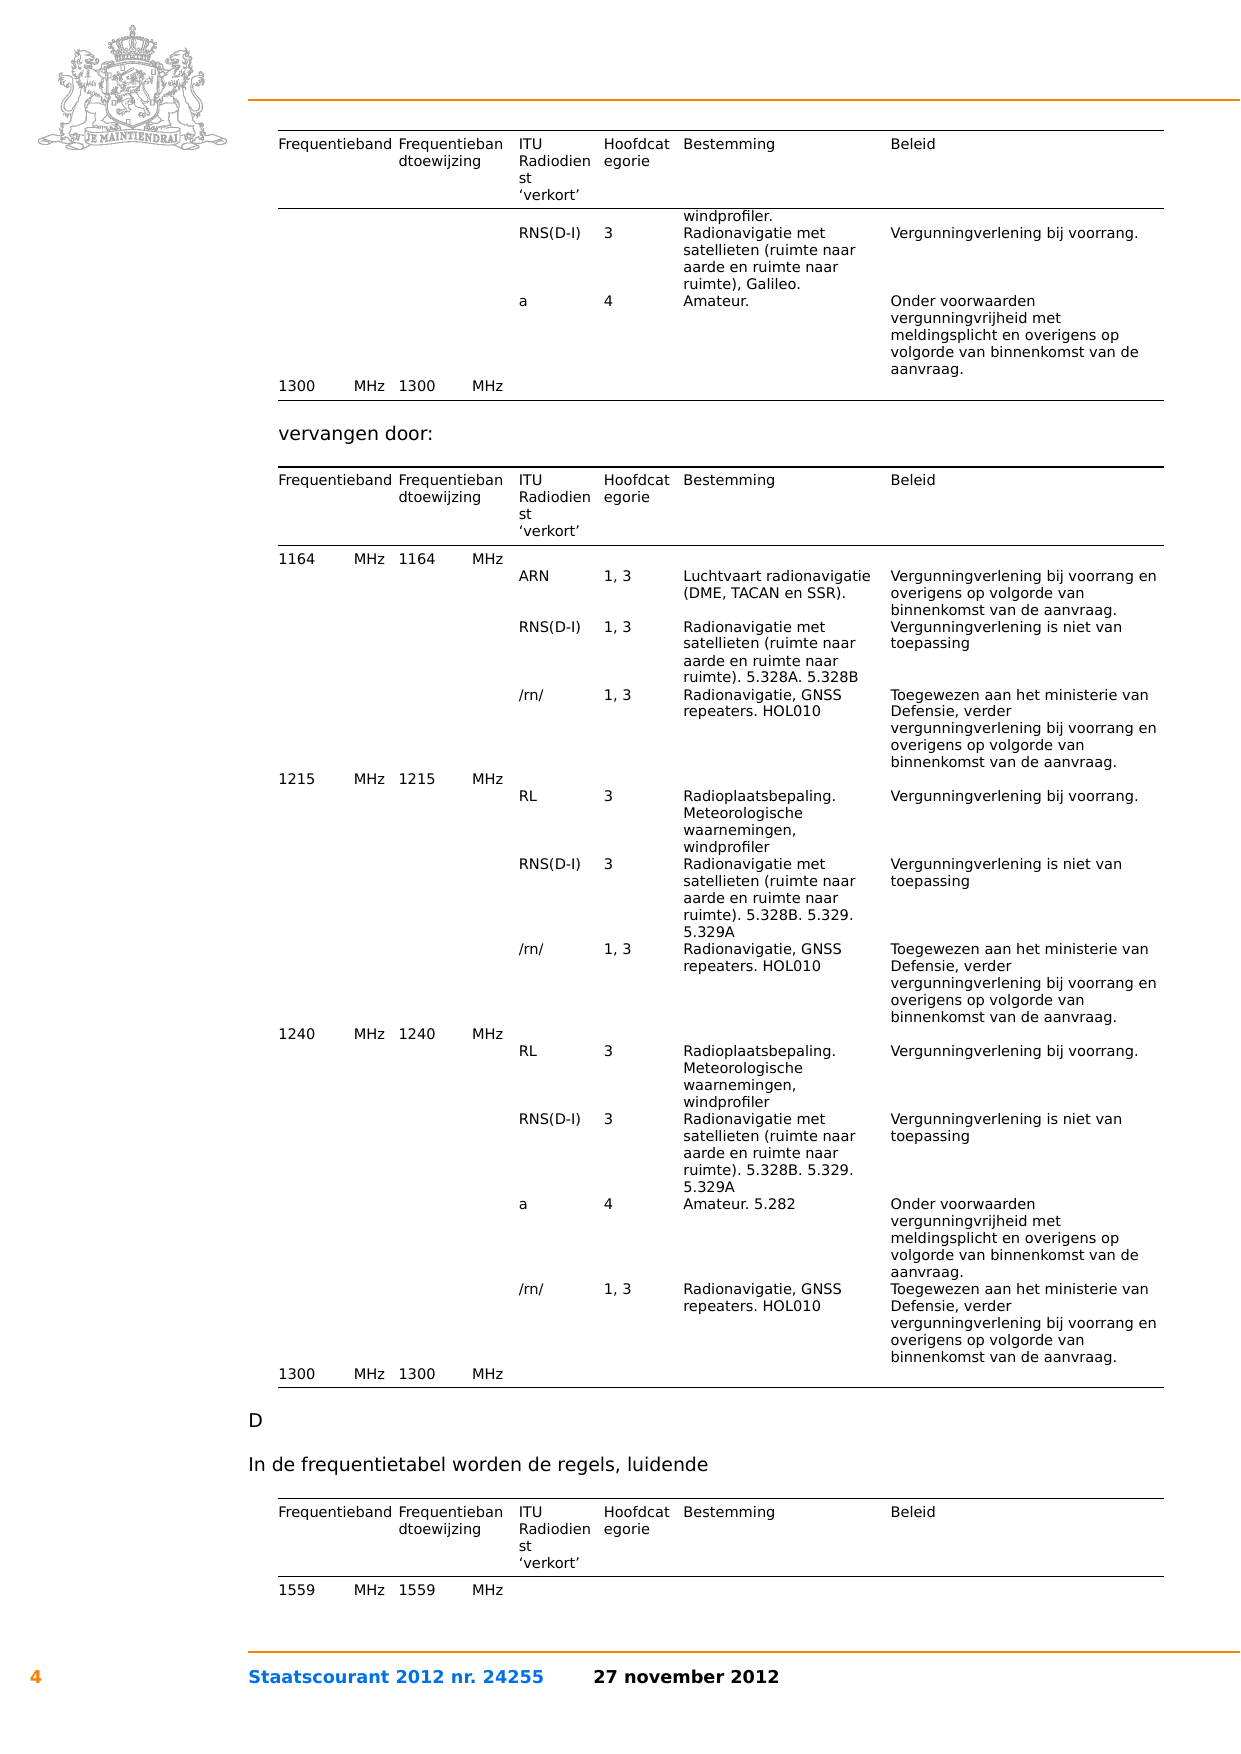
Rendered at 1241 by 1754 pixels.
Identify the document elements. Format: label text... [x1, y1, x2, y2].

table_cell [466, 209, 512, 225]
table_header ITU Radiodienst ‘verkort’ [513, 131, 598, 208]
table_cell Amateur. [677, 293, 884, 378]
table_cell [466, 225, 512, 293]
table_cell 4 [598, 1196, 677, 1281]
table_cell [348, 568, 392, 618]
table_cell ARN [513, 568, 598, 618]
table_cell [348, 1043, 392, 1111]
table_cell [348, 1196, 392, 1281]
table_cell [393, 1043, 466, 1111]
table_cell Radionavigatie met satellieten (ruimte naar aarde en ruimte naar ruimte), Galileo. [677, 225, 884, 293]
table_cell [393, 788, 466, 856]
table_cell [598, 1366, 677, 1387]
table_cell [348, 225, 392, 293]
table_cell Vergunningverlening is niet van toepassing [884, 1111, 1163, 1196]
table_header Hoofdcategorie [598, 131, 677, 208]
table_cell MHz [466, 1366, 512, 1387]
table_cell MHz [348, 1366, 392, 1387]
table_cell MHz [348, 1577, 392, 1599]
table_cell [466, 941, 512, 1026]
table_cell [348, 1111, 392, 1196]
table_cell [278, 225, 348, 293]
table_cell [598, 1577, 677, 1599]
table_header Frequentiebandtoewijzing [393, 468, 512, 545]
table_cell [884, 771, 1163, 788]
table_cell [466, 619, 512, 686]
table_cell 1559 [393, 1577, 466, 1599]
table_cell /rn/ [513, 941, 598, 1026]
table_cell RNS(D-I) [513, 1111, 598, 1196]
table_cell [278, 568, 348, 618]
picture [38, 25, 227, 150]
table_cell [677, 771, 884, 788]
table_header Beleid [884, 131, 1163, 208]
table_cell Vergunningverlening bij voorrang. [884, 1043, 1163, 1111]
table_cell [278, 941, 348, 1026]
table_cell [884, 378, 1163, 400]
table_header Frequentieband [278, 468, 392, 545]
table_cell RL [513, 788, 598, 856]
table_cell [598, 771, 677, 788]
table_cell Radioplaatsbepaling. Meteorologische waarnemingen, windprofiler [677, 788, 884, 856]
table_header Frequentieband [278, 1499, 392, 1576]
table_cell 1215 [278, 771, 348, 788]
table_cell MHz [466, 1577, 512, 1599]
table_cell [513, 378, 598, 400]
table_cell 1, 3 [598, 686, 677, 771]
table_cell 1300 [278, 378, 348, 400]
table_cell 1, 3 [598, 568, 677, 618]
table_cell [884, 1577, 1163, 1599]
table_cell 1559 [278, 1577, 348, 1599]
table_cell 1, 3 [598, 941, 677, 1026]
table_cell windprofiler. [677, 209, 884, 225]
table_cell [884, 1366, 1163, 1387]
table_cell [278, 1111, 348, 1196]
table_cell [393, 1111, 466, 1196]
table_cell Onder voorwaarden vergunningvrijheid met meldingsplicht en overigens op volgorde van binnenkomst van de aanvraag. [884, 1196, 1163, 1281]
table_cell [393, 1281, 466, 1366]
table_cell 1240 [393, 1026, 466, 1043]
table_cell [466, 568, 512, 618]
table_cell Vergunningverlening is niet van toepassing [884, 619, 1163, 686]
table_cell [348, 209, 392, 225]
table_cell [393, 209, 466, 225]
table_cell 1240 [278, 1026, 348, 1043]
table_cell /rn/ [513, 686, 598, 771]
table_cell [884, 546, 1163, 567]
table_cell Luchtvaart radionavigatie (DME, TACAN en SSR). [677, 568, 884, 618]
table_cell [466, 856, 512, 941]
table_header Hoofdcategorie [598, 1499, 677, 1576]
table_cell Toegewezen aan het ministerie van Defensie, verder vergunningverlening bij voorrang en overigens op volgorde van binnenkomst van de aanvraag. [884, 1281, 1163, 1366]
table_cell MHz [348, 378, 392, 400]
table_cell [466, 1111, 512, 1196]
table_cell [677, 1577, 884, 1599]
table_cell [513, 1577, 598, 1599]
table_cell 1300 [393, 1366, 466, 1387]
table_cell Vergunningverlening bij voorrang. [884, 788, 1163, 856]
table_cell 3 [598, 788, 677, 856]
table_cell [278, 1196, 348, 1281]
table_cell 3 [598, 225, 677, 293]
table_cell 3 [598, 1111, 677, 1196]
table_cell [677, 378, 884, 400]
table_cell [393, 941, 466, 1026]
table_cell [513, 1026, 598, 1043]
table_cell [466, 293, 512, 378]
table_cell [278, 856, 348, 941]
table_cell [466, 788, 512, 856]
table_cell [393, 686, 466, 771]
table_cell /rn/ [513, 1281, 598, 1366]
table_cell 1215 [393, 771, 466, 788]
table_cell 1164 [278, 546, 348, 567]
table_cell RNS(D-I) [513, 225, 598, 293]
table_cell [278, 788, 348, 856]
table_cell [393, 619, 466, 686]
table_cell [598, 546, 677, 567]
table_cell [466, 1281, 512, 1366]
table_cell Onder voorwaarden vergunningvrijheid met meldingsplicht en overigens op volgorde van binnenkomst van de aanvraag. [884, 293, 1163, 378]
table_header Beleid [884, 1499, 1163, 1576]
table_cell [466, 686, 512, 771]
table_cell [677, 1026, 884, 1043]
table_cell Radionavigatie met satellieten (ruimte naar aarde en ruimte naar ruimte). 5.328B. 5.329. 5.329A [677, 1111, 884, 1196]
table_cell [513, 546, 598, 567]
table_cell MHz [466, 546, 512, 567]
table_cell Amateur. 5.282 [677, 1196, 884, 1281]
table_cell Toegewezen aan het ministerie van Defensie, verder vergunningverlening bij voorrang en overigens op volgorde van binnenkomst van de aanvraag. [884, 686, 1163, 771]
table_cell [278, 1281, 348, 1366]
table_cell [278, 686, 348, 771]
table_cell Radionavigatie met satellieten (ruimte naar aarde en ruimte naar ruimte). 5.328B. 5.329. 5.329A [677, 856, 884, 941]
table_cell [884, 1026, 1163, 1043]
table_header Hoofdcategorie [598, 468, 677, 545]
table_cell 1300 [393, 378, 466, 400]
table_cell [466, 1043, 512, 1111]
table_cell [466, 1196, 512, 1281]
table_cell [393, 293, 466, 378]
table_cell [278, 293, 348, 378]
table_cell [348, 686, 392, 771]
table_header ITU Radiodienst ‘verkort’ [513, 1499, 598, 1576]
table_cell [513, 209, 598, 225]
table_header Bestemming [677, 468, 884, 545]
table_cell [677, 546, 884, 567]
table_cell [393, 1196, 466, 1281]
table_cell a [513, 293, 598, 378]
table_cell Vergunningverlening is niet van toepassing [884, 856, 1163, 941]
table_cell [598, 378, 677, 400]
table_cell Toegewezen aan het ministerie van Defensie, verder vergunningverlening bij voorrang en overigens op volgorde van binnenkomst van de aanvraag. [884, 941, 1163, 1026]
table_cell MHz [466, 378, 512, 400]
table_cell [348, 1281, 392, 1366]
table_cell 1300 [278, 1366, 348, 1387]
table_cell MHz [348, 1026, 392, 1043]
table_cell [278, 209, 348, 225]
table_cell [884, 209, 1163, 225]
text D [248, 1410, 1163, 1432]
table_cell MHz [466, 1026, 512, 1043]
table_cell Radioplaatsbepaling. Meteorologische waarnemingen, windprofiler [677, 1043, 884, 1111]
table_cell RNS(D-I) [513, 619, 598, 686]
table_header Frequentieband [278, 131, 392, 208]
table_cell Vergunningverlening bij voorrang. [884, 225, 1163, 293]
table_cell Radionavigatie, GNSS repeaters. HOL010 [677, 1281, 884, 1366]
table_cell 1, 3 [598, 619, 677, 686]
table_cell [348, 619, 392, 686]
table_cell [677, 1366, 884, 1387]
table_cell 1, 3 [598, 1281, 677, 1366]
table_header Bestemming [677, 131, 884, 208]
table_header Beleid [884, 468, 1163, 545]
table_cell [513, 771, 598, 788]
table_cell [598, 1026, 677, 1043]
text vervangen door: [278, 423, 1163, 444]
table_cell MHz [348, 771, 392, 788]
table_cell RL [513, 1043, 598, 1111]
table_cell [598, 209, 677, 225]
table_cell [278, 619, 348, 686]
table_cell a [513, 1196, 598, 1281]
table_cell Radionavigatie, GNSS repeaters. HOL010 [677, 941, 884, 1026]
table_cell [278, 1043, 348, 1111]
table_cell [513, 1366, 598, 1387]
table_cell MHz [348, 546, 392, 567]
table_cell RNS(D-I) [513, 856, 598, 941]
table_header Frequentiebandtoewijzing [393, 131, 512, 208]
table_cell [393, 568, 466, 618]
table_cell 4 [598, 293, 677, 378]
table_cell Vergunningverlening bij voorrang en overigens op volgorde van binnenkomst van de aanvraag. [884, 568, 1163, 618]
table_cell Radionavigatie, GNSS repeaters. HOL010 [677, 686, 884, 771]
text In de frequentietabel worden de regels, luidende [248, 1454, 1163, 1476]
table_cell [348, 856, 392, 941]
table_cell [348, 293, 392, 378]
table_header ITU Radiodienst ‘verkort’ [513, 468, 598, 545]
table_cell [348, 941, 392, 1026]
table_header Bestemming [677, 1499, 884, 1576]
table_cell MHz [466, 771, 512, 788]
table_cell 3 [598, 856, 677, 941]
table_header Frequentiebandtoewijzing [393, 1499, 512, 1576]
table_cell [393, 225, 466, 293]
table_cell 1164 [393, 546, 466, 567]
table_cell [348, 788, 392, 856]
table_cell [393, 856, 466, 941]
table_cell Radionavigatie met satellieten (ruimte naar aarde en ruimte naar ruimte). 5.328A. 5.328B [677, 619, 884, 686]
table_cell 3 [598, 1043, 677, 1111]
